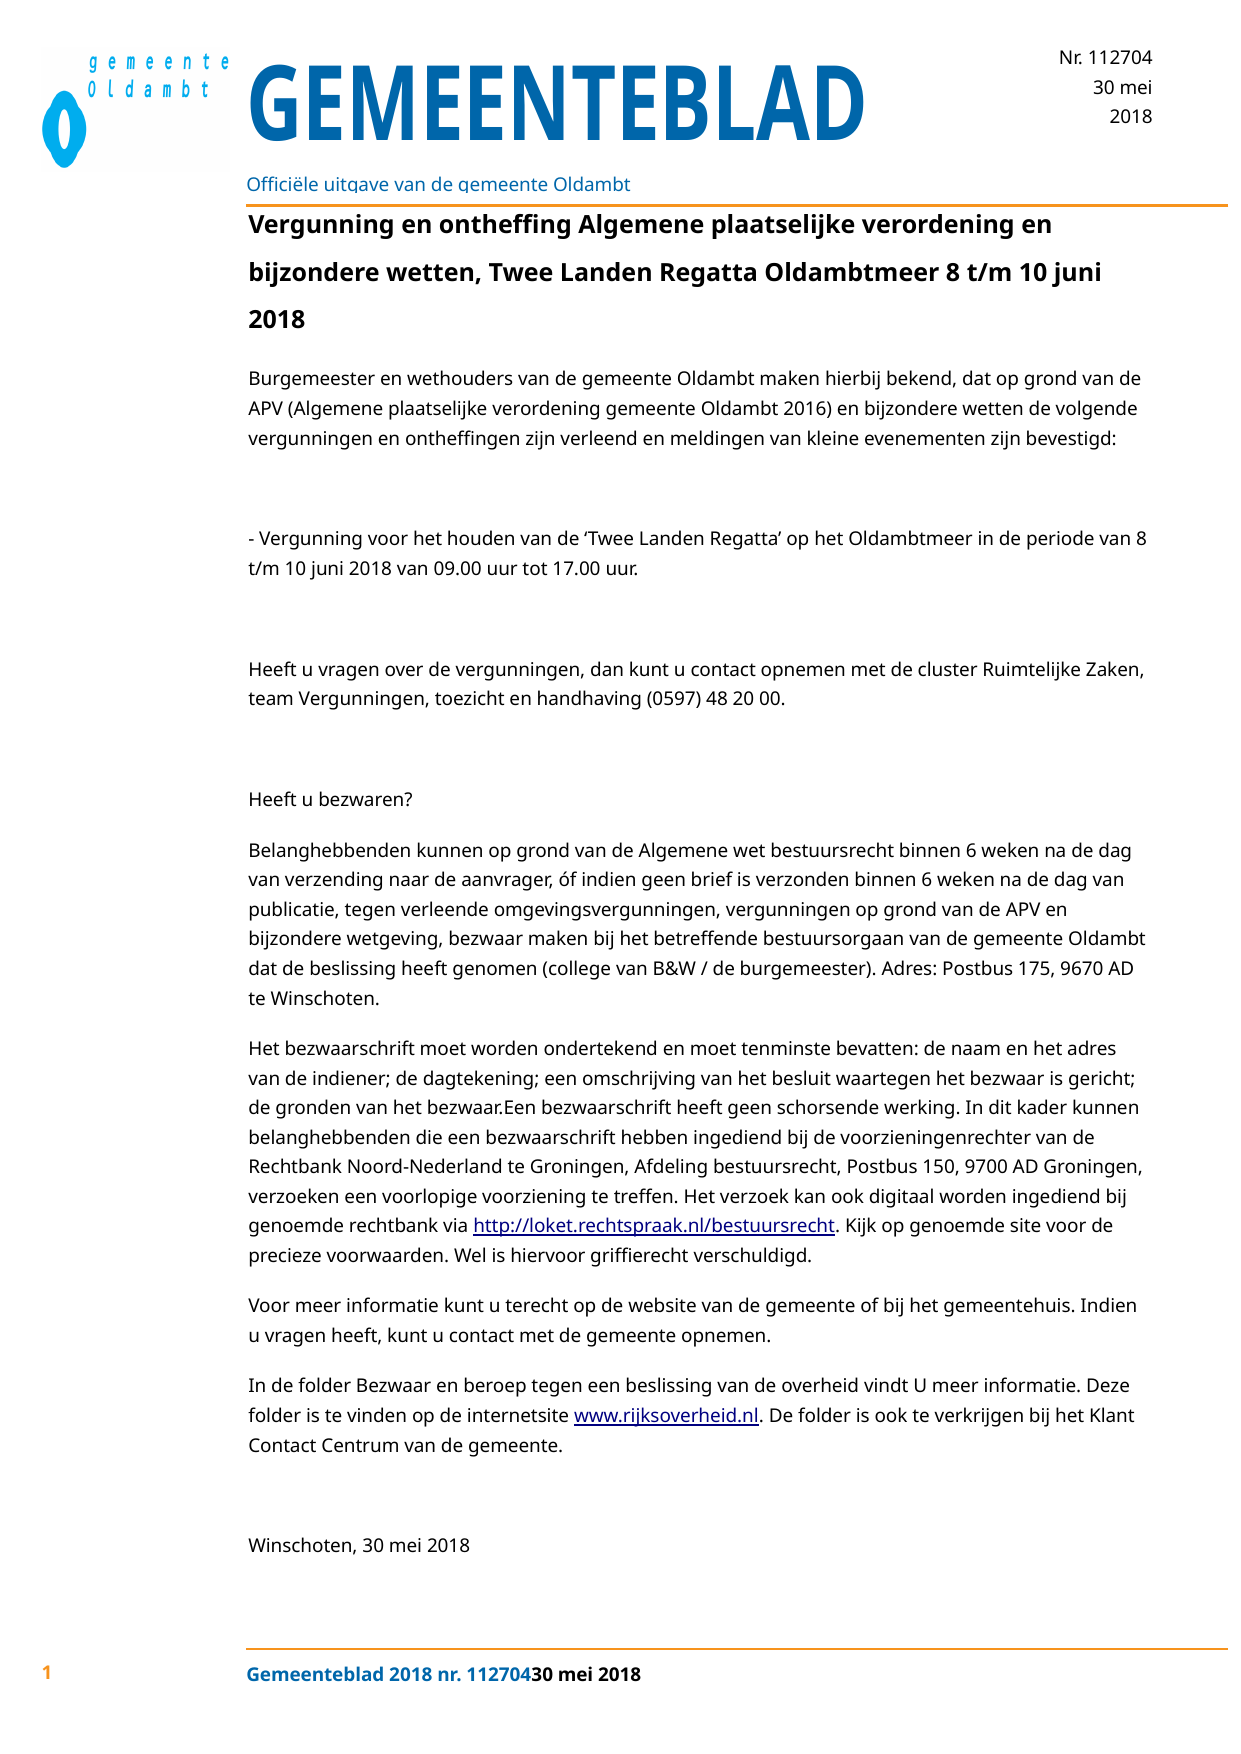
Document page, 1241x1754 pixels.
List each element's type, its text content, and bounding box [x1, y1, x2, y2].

text Voor meer informatie kunt u terecht op de website van de gemeente of bij het gemeentehuis. Indien u vragen heeft, kunt u contact met de gemeente opnemen. [248, 1293, 1152, 1348]
text Belanghebbenden kunnen op grond van de Algemene wet bestuursrecht binnen 6 weken na de dag van verzending naar de aanvrager, óf indien geen brief is verzonden binnen 6 weken na de dag van publicatie, tegen verleende omgevingsvergunningen, vergunningen op grond van de APV en bijzondere wetgeving, bezwaar maken bij het betreffende bestuursorgaan van de gemeente Oldambt dat de beslissing heeft genomen (college van B&W / de burgemeester). Adres: Postbus 175, 9670 AD te Winschoten. [248, 837, 1152, 1010]
text Vergunning en ontheffing Algemene plaatselijke verordening en bijzondere wetten, Twee Landen Regatta Oldambtmeer 8 t/m 10 juni 2018 [248, 207, 1152, 336]
text Heeft u vragen over de vergunningen, dan kunt u contact opnemen met de cluster Ruimtelijke Zaken, team Vergunningen, toezicht en handhaving (0597) 48 20 00. [248, 656, 1152, 711]
text Winschoten, 30 mei 2018 [248, 1533, 1152, 1558]
text In de folder Bezwaar en beroep tegen een beslissing van de overheid vindt U meer informatie. Deze folder is te vinden op de internetsite www.rijksoverheid.nl. De folder is ook te verkrijgen bij het Klant Contact Centrum van de gemeente. [248, 1373, 1152, 1457]
text - Vergunning voor het houden van de ‘Twee Landen Regatta’ op het Oldambtmeer in de periode van 8 t/m 10 juni 2018 van 09.00 uur tot 17.00 uur. [248, 526, 1152, 581]
text Het bezwaarschrift moet worden ondertekend en moet tenminste bevatten: de naam en het adres van de indiener; de dagtekening; een omschrijving van het besluit waartegen het bezwaar is gericht; de gronden van het bezwaar.Een bezwaarschrift heeft geen schorsende werking. In dit kader kunnen belanghebbenden die een bezwaarschrift hebben ingediend bij de voorzieningenrechter van de Rechtbank Noord-Nederland te Groningen, Afdeling bestuursrecht, Postbus 150, 9700 AD Groningen, verzoeken een voorlopige voorziening te treffen. Het verzoek kan ook digitaal worden ingediend bij genoemde rechtbank via http://loket.rechtspraak.nl/bestuursrecht. Kijk op genoemde site voor de precieze voorwaarden. Wel is hiervoor griffierecht verschuldigd. [248, 1035, 1152, 1268]
text Heeft u bezwaren? [248, 786, 1152, 812]
picture [41, 47, 231, 172]
text Burgemeester en wethouders van de gemeente Oldambt maken hierbij bekend, dat op grond van de APV (Algemene plaatselijke verordening gemeente Oldambt 2016) en bijzondere wetten de volgende vergunningen en ontheffingen zijn verleend en meldingen van kleine evenementen zijn bevestigd: [248, 366, 1152, 450]
